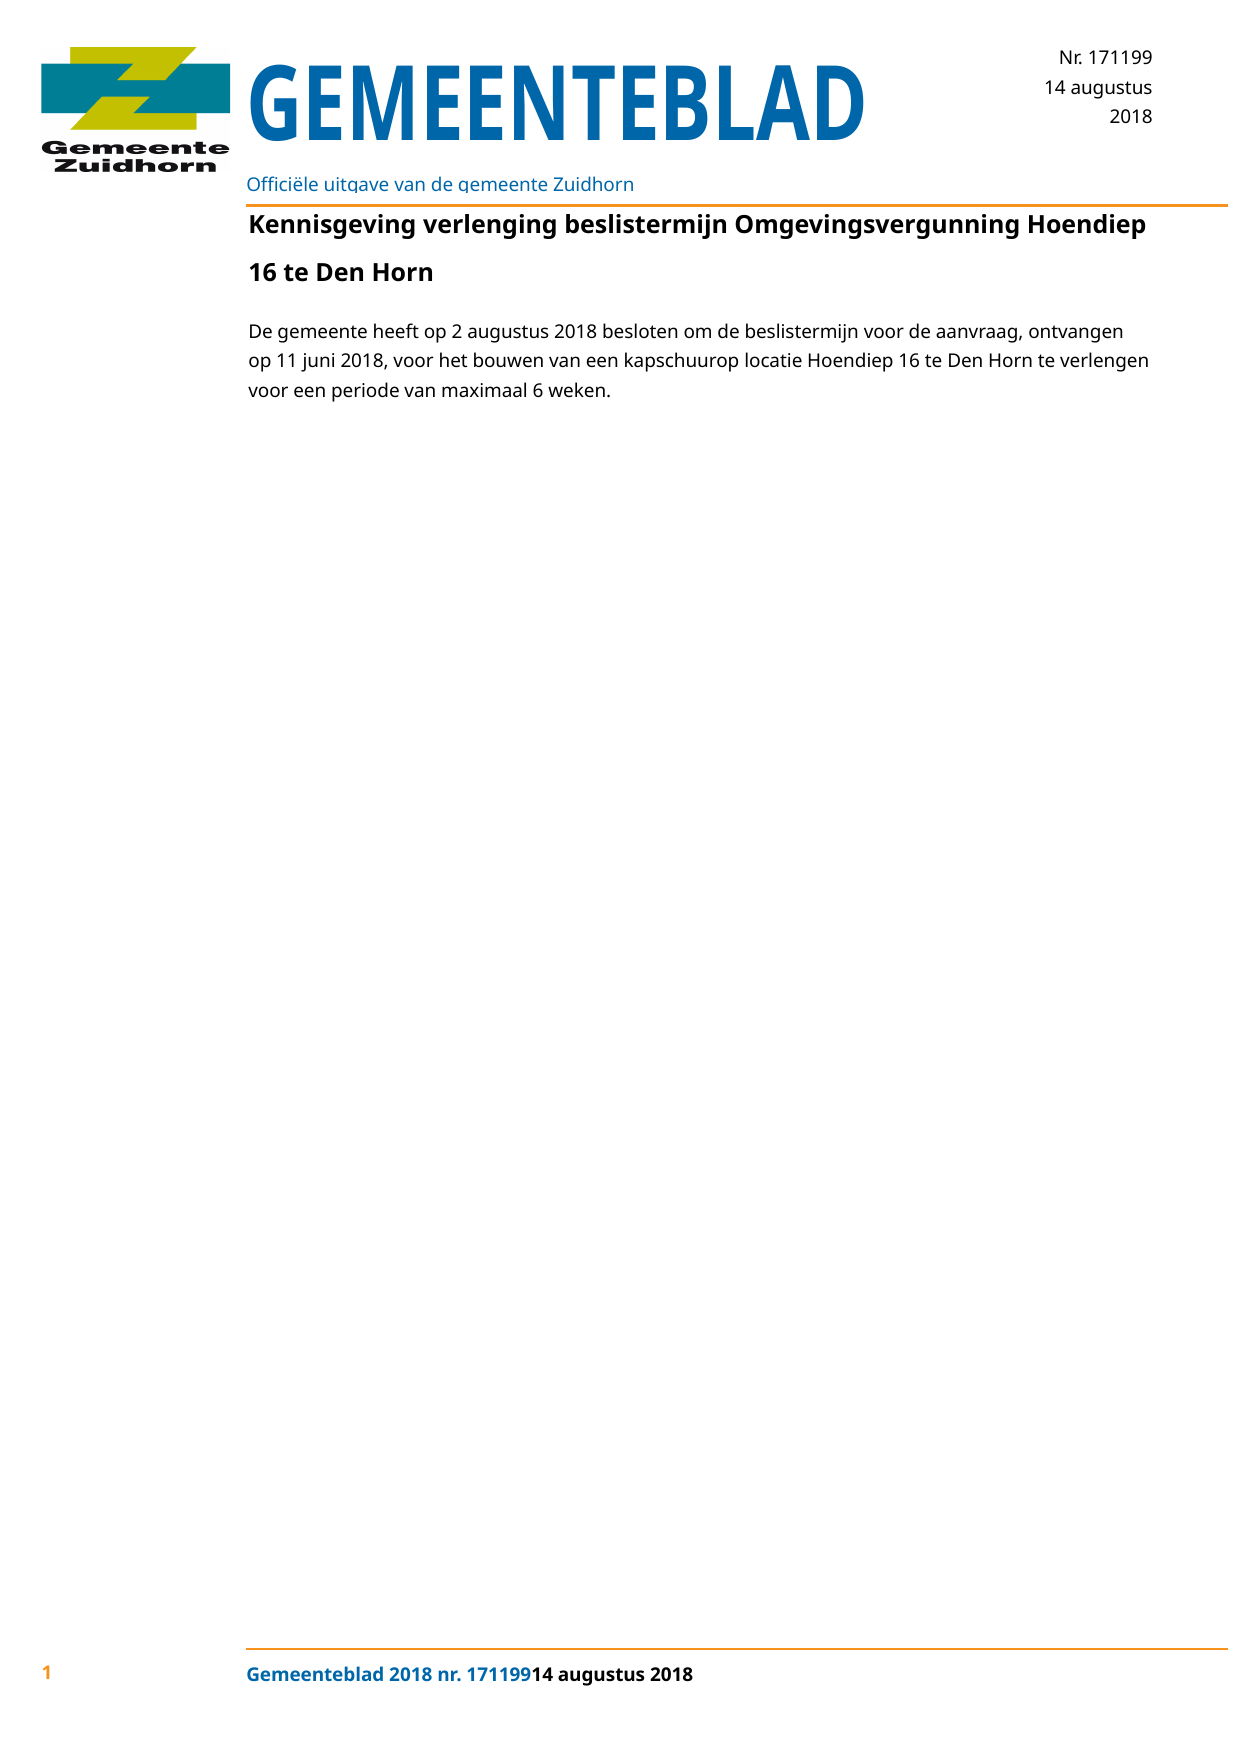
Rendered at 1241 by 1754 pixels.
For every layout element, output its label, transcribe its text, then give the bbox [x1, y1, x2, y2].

text De gemeente heeft op 2 augustus 2018 besloten om de beslistermijn voor de aanvraag, ontvangen op 11 juni 2018, voor het bouwen van een kapschuurop locatie Hoendiep 16 te Den Horn te verlengen voor een periode van maximaal 6 weken. [248, 318, 1152, 403]
picture [41, 47, 231, 172]
text Kennisgeving verlenging beslistermijn Omgevingsvergunning Hoendiep 16 te Den Horn [248, 207, 1152, 288]
